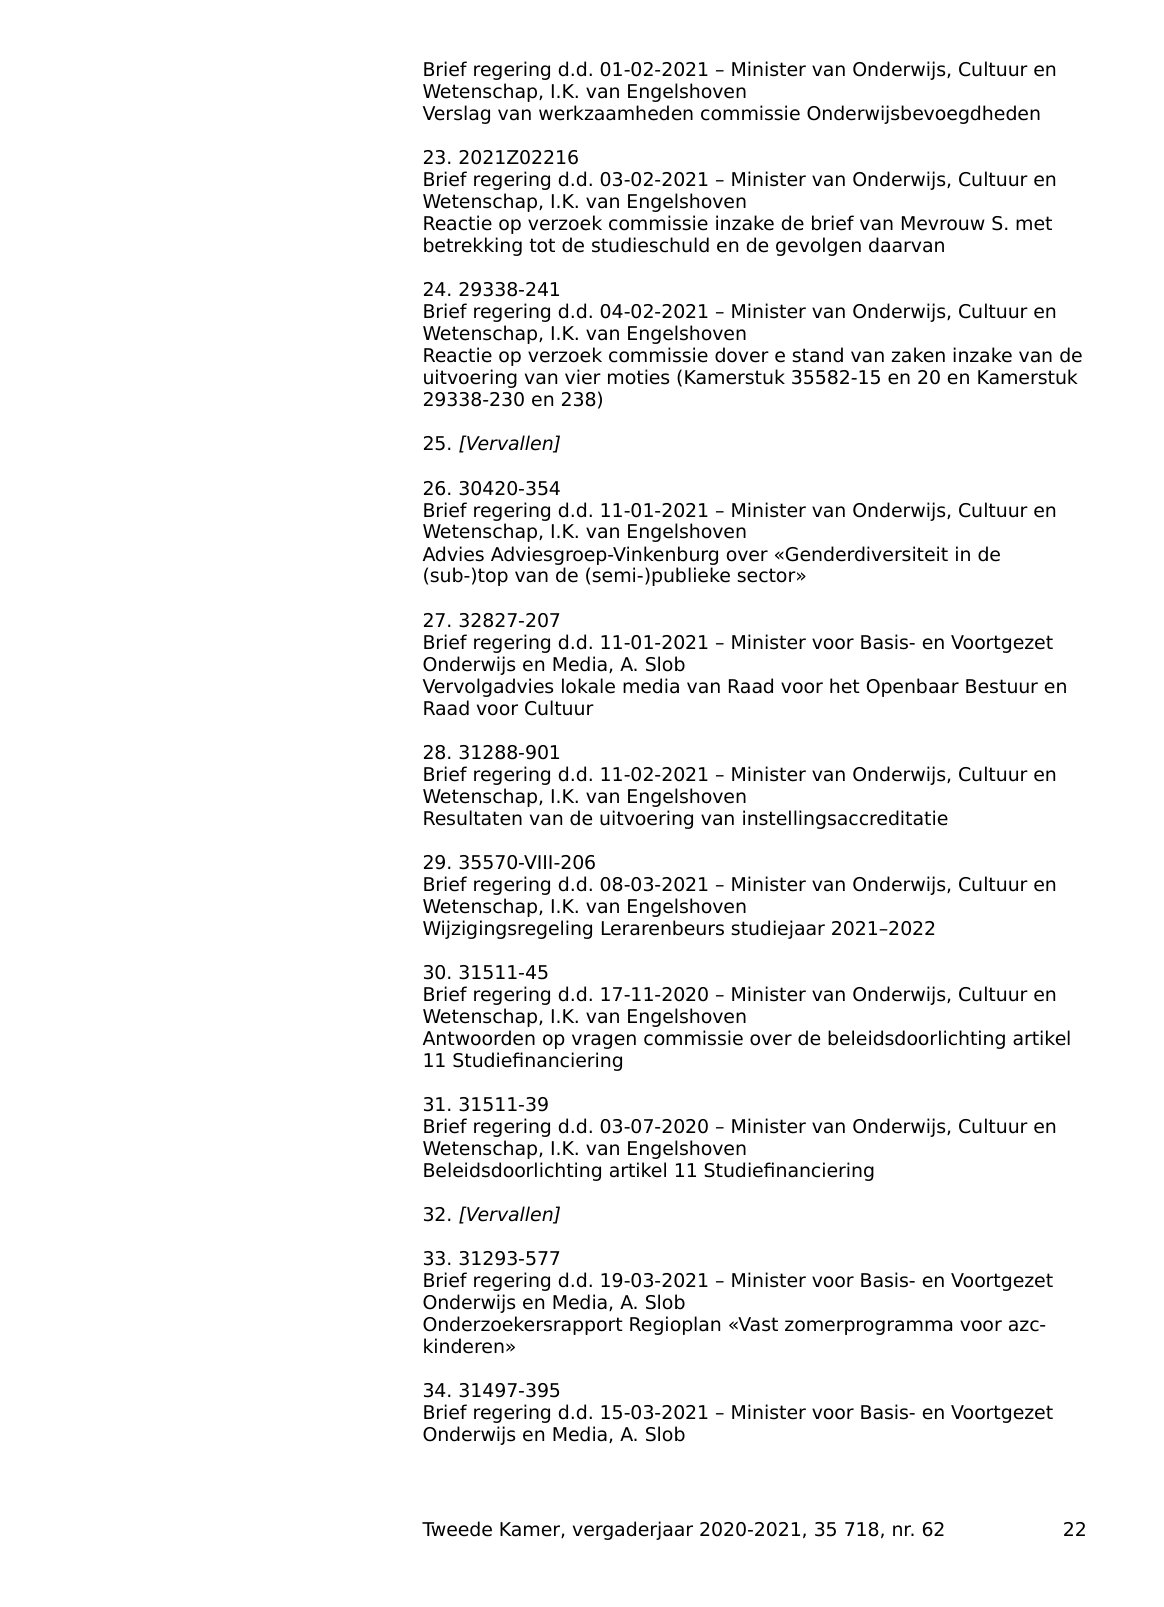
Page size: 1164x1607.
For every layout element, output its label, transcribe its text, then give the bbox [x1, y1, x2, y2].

text Verslag van werkzaamheden commissie Onderwijsbevoegdheden [422, 103, 1087, 125]
text 23. 2021Z02216 [422, 147, 1087, 169]
text Brief regering d.d. 01-02-2021 – Minister van Onderwijs, Cultuur en Wetenschap, I.K. van Engelshoven [422, 59, 1087, 103]
text Brief regering d.d. 15-03-2021 – Minister voor Basis- en Voortgezet Onderwijs en Media, A. Slob [422, 1402, 1087, 1446]
text Brief regering d.d. 19-03-2021 – Minister voor Basis- en Voortgezet Onderwijs en Media, A. Slob [422, 1270, 1087, 1314]
text Brief regering d.d. 04-02-2021 – Minister van Onderwijs, Cultuur en Wetenschap, I.K. van Engelshoven [422, 301, 1087, 345]
text 32. [Vervallen] [422, 1204, 1087, 1226]
text Brief regering d.d. 03-02-2021 – Minister van Onderwijs, Cultuur en Wetenschap, I.K. van Engelshoven [422, 169, 1087, 213]
text Brief regering d.d. 17-11-2020 – Minister van Onderwijs, Cultuur en Wetenschap, I.K. van Engelshoven [422, 984, 1087, 1028]
text 29. 35570-VIII-206 [422, 852, 1087, 874]
text 27. 32827-207 [422, 609, 1087, 632]
text Brief regering d.d. 08-03-2021 – Minister van Onderwijs, Cultuur en Wetenschap, I.K. van Engelshoven [422, 874, 1087, 918]
text 28. 31288-901 [422, 742, 1087, 764]
text Brief regering d.d. 11-02-2021 – Minister van Onderwijs, Cultuur en Wetenschap, I.K. van Engelshoven [422, 764, 1087, 808]
text 26. 30420-354 [422, 477, 1087, 499]
text Beleidsdoorlichting artikel 11 Studiefinanciering [422, 1160, 1087, 1182]
text Vervolgadvies lokale media van Raad voor het Openbaar Bestuur en Raad voor Cultuur [422, 676, 1087, 719]
text 33. 31293-577 [422, 1248, 1087, 1270]
text Brief regering d.d. 03-07-2020 – Minister van Onderwijs, Cultuur en Wetenschap, I.K. van Engelshoven [422, 1116, 1087, 1160]
text 30. 31511-45 [422, 962, 1087, 984]
text Brief regering d.d. 11-01-2021 – Minister van Onderwijs, Cultuur en Wetenschap, I.K. van Engelshoven [422, 499, 1087, 543]
text 25. [Vervallen] [422, 433, 1087, 455]
text Reactie op verzoek commissie inzake de brief van Mevrouw S. met betrekking tot de studieschuld en de gevolgen daarvan [422, 213, 1087, 257]
text Advies Adviesgroep-Vinkenburg over «Genderdiversiteit in de (sub-)top van de (semi-)publieke sector» [422, 543, 1087, 587]
text Brief regering d.d. 11-01-2021 – Minister voor Basis- en Voortgezet Onderwijs en Media, A. Slob [422, 632, 1087, 676]
text Resultaten van de uitvoering van instellingsaccreditatie [422, 808, 1087, 829]
text Onderzoekersrapport Regioplan «Vast zomerprogramma voor azc-kinderen» [422, 1314, 1087, 1358]
text 24. 29338-241 [422, 279, 1087, 301]
text 34. 31497-395 [422, 1380, 1087, 1402]
text Wijzigingsregeling Lerarenbeurs studiejaar 2021–2022 [422, 918, 1087, 940]
text Reactie op verzoek commissie dover e stand van zaken inzake van de uitvoering van vier moties (Kamerstuk 35582-15 en 20 en Kamerstuk 29338-230 en 238) [422, 345, 1087, 411]
text Antwoorden op vragen commissie over de beleidsdoorlichting artikel 11 Studiefinanciering [422, 1028, 1087, 1072]
text 31. 31511-39 [422, 1094, 1087, 1116]
